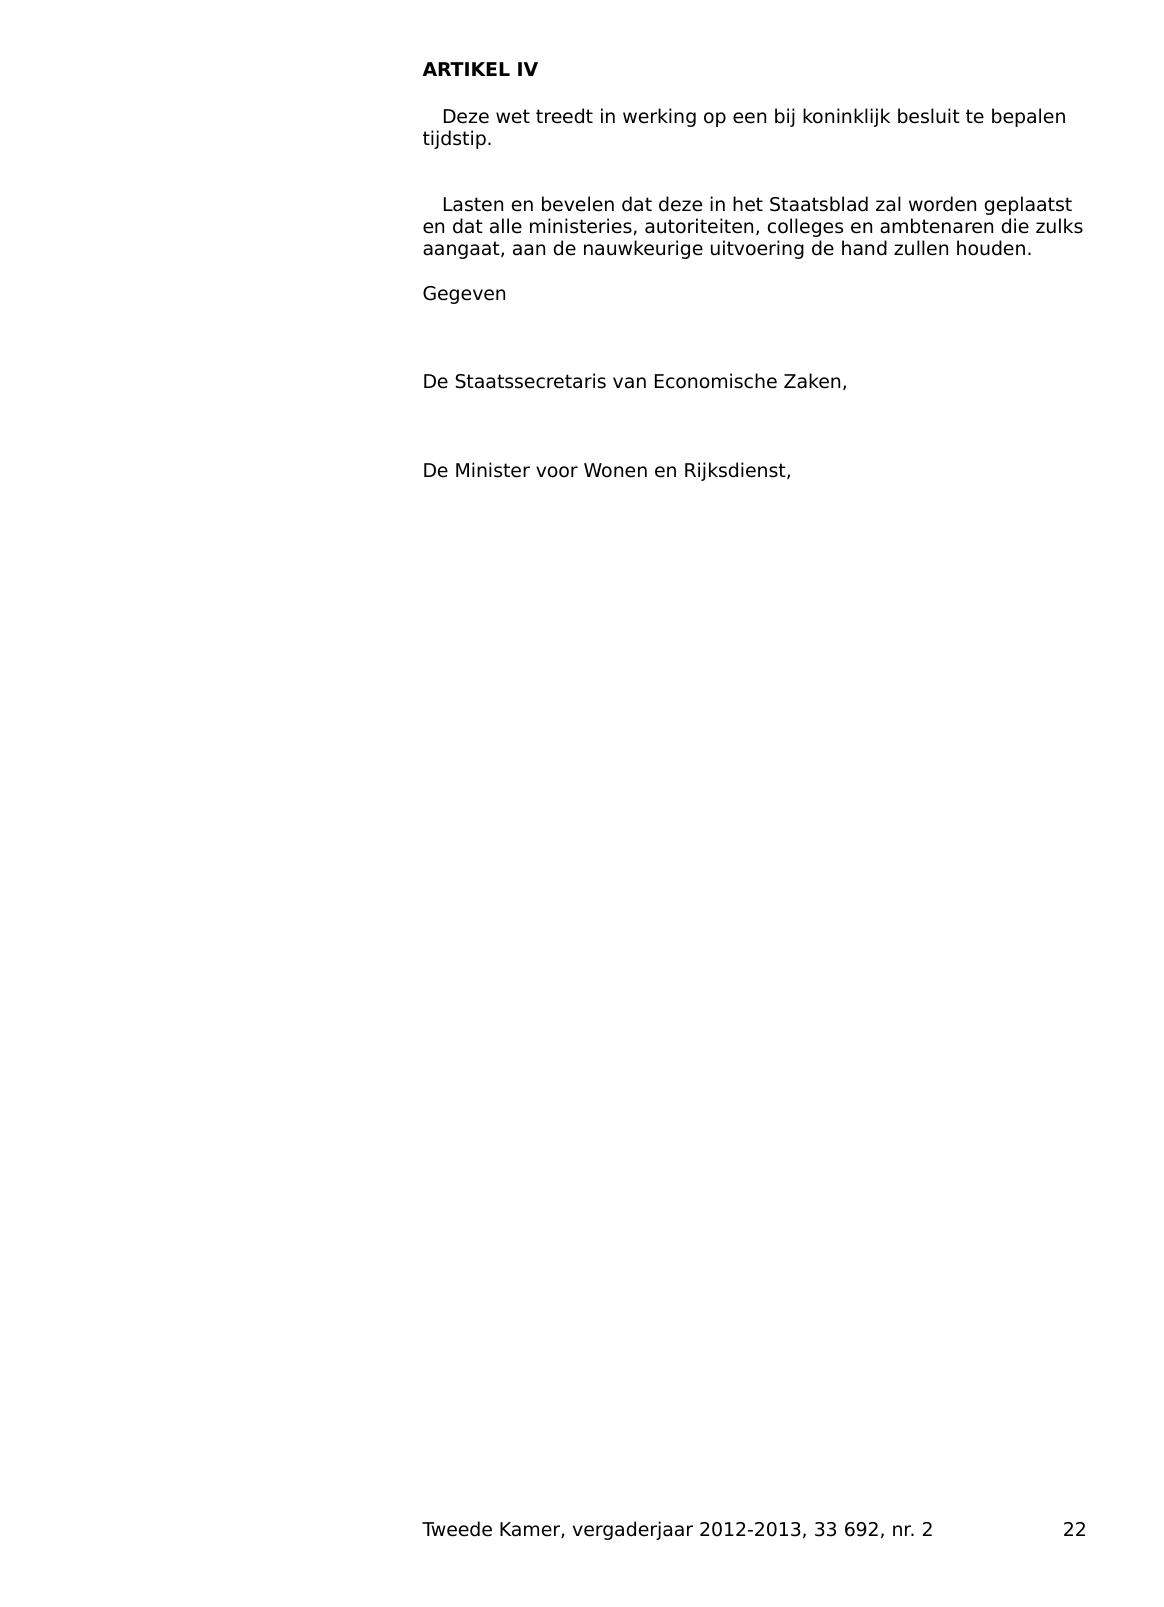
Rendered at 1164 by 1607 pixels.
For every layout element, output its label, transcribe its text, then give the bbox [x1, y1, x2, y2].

text De Minister voor Wonen en Rijksdienst, [422, 459, 1087, 482]
text Gegeven [422, 282, 1087, 304]
subtitle ARTIKEL IV [422, 59, 1087, 81]
text Lasten en bevelen dat deze in het Staatsblad zal worden geplaatst en dat alle ministeries, autoriteiten, colleges en ambtenaren die zulks aangaat, aan de nauwkeurige uitvoering de hand zullen houden. [422, 194, 1087, 260]
text Deze wet treedt in werking op een bij koninklijk besluit te bepalen tijdstip. [422, 106, 1087, 150]
text De Staatssecretaris van Economische Zaken, [422, 371, 1087, 393]
